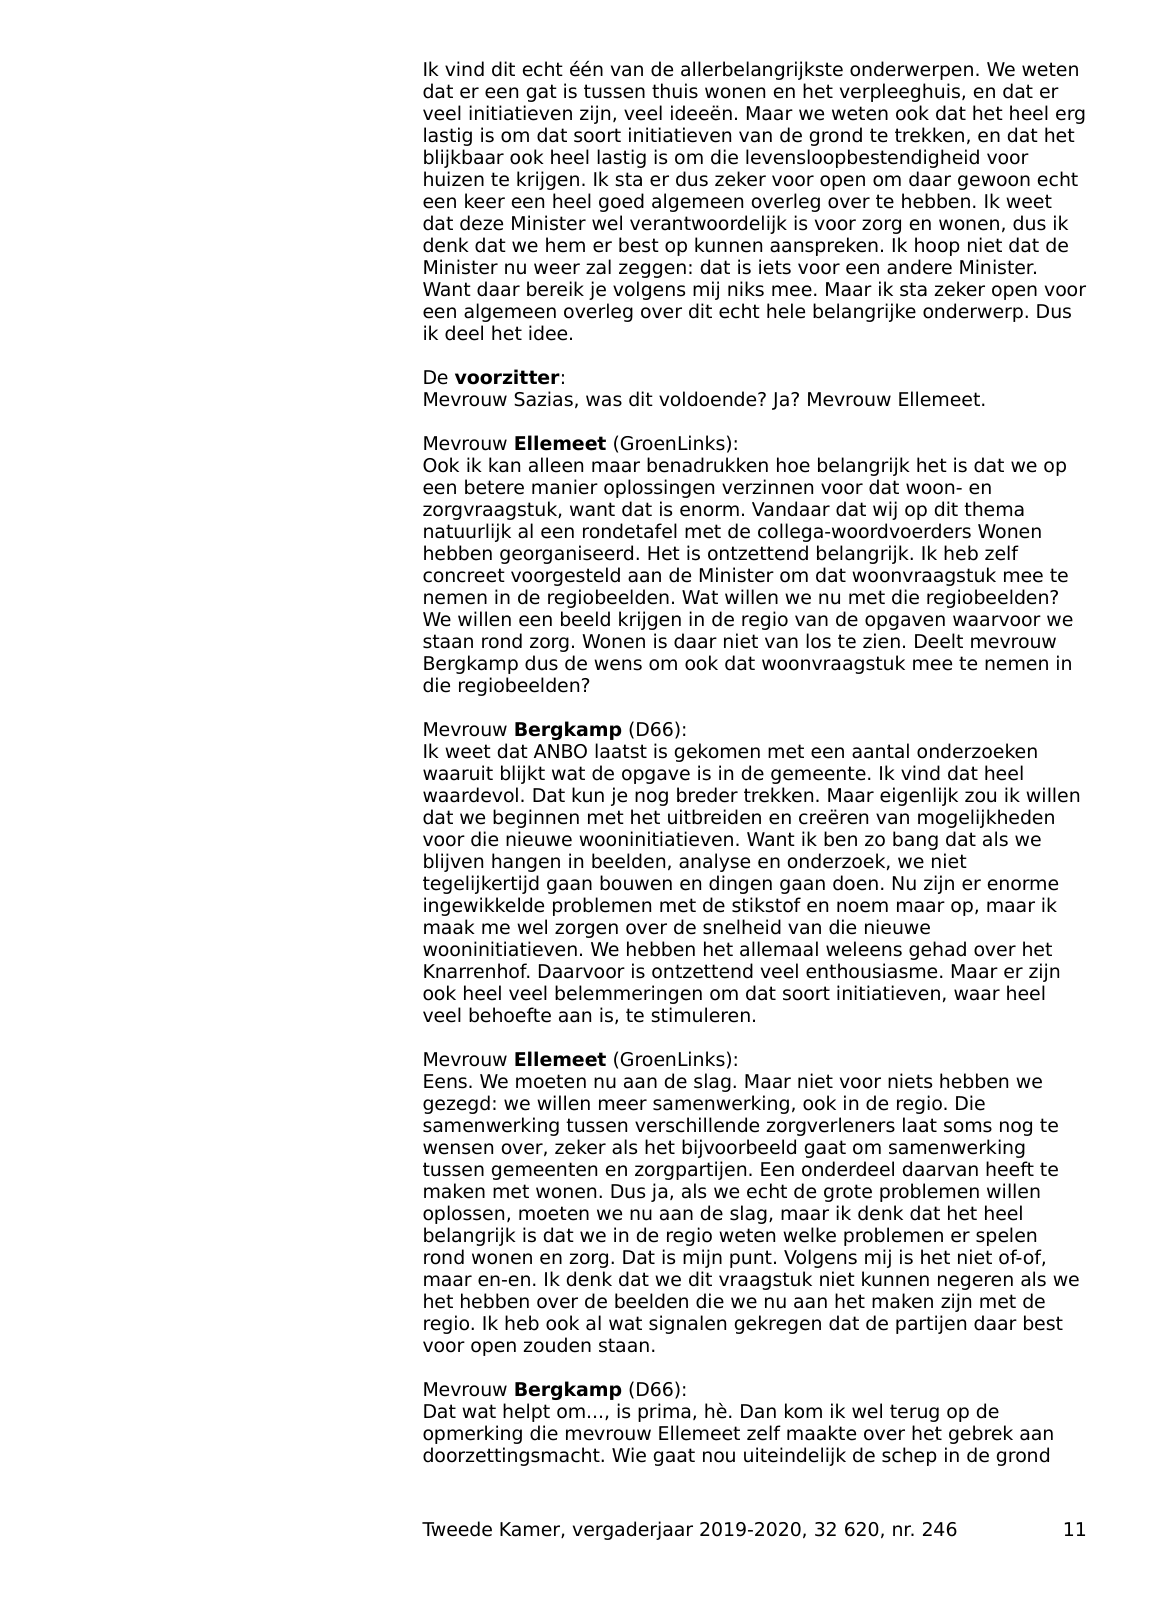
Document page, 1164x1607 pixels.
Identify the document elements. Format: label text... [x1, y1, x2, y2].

text Mevrouw Sazias, was dit voldoende? Ja? Mevrouw Ellemeet. [422, 389, 1087, 411]
text Ik weet dat ANBO laatst is gekomen met een aantal onderzoeken waaruit blijkt wat de opgave is in de gemeente. Ik vind dat heel waardevol. Dat kun je nog breder trekken. Maar eigenlijk zou ik willen dat we beginnen met het uitbreiden en creëren van mogelijkheden voor die nieuwe wooninitiatieven. Want ik ben zo bang dat als we blijven hangen in beelden, analyse en onderzoek, we niet tegelijkertijd gaan bouwen en dingen gaan doen. Nu zijn er enorme ingewikkelde problemen met de stikstof en noem maar op, maar ik maak me wel zorgen over de snelheid van die nieuwe wooninitiatieven. We hebben het allemaal weleens gehad over het Knarrenhof. Daarvoor is ontzettend veel enthousiasme. Maar er zijn ook heel veel belemmeringen om dat soort initiatieven, waar heel veel behoefte aan is, te stimuleren. [422, 741, 1087, 1027]
text Dat wat helpt om..., is prima, hè. Dan kom ik wel terug op de opmerking die mevrouw Ellemeet zelf maakte over het gebrek aan doorzettingsmacht. Wie gaat nou uiteindelijk de schep in de grond [422, 1401, 1087, 1467]
text Eens. We moeten nu aan de slag. Maar niet voor niets hebben we gezegd: we willen meer samenwerking, ook in de regio. Die samenwerking tussen verschillende zorgverleners laat soms nog te wensen over, zeker als het bijvoorbeeld gaat om samenwerking tussen gemeenten en zorgpartijen. Een onderdeel daarvan heeft te maken met wonen. Dus ja, als we echt de grote problemen willen oplossen, moeten we nu aan de slag, maar ik denk dat het heel belangrijk is dat we in de regio weten welke problemen er spelen rond wonen en zorg. Dat is mijn punt. Volgens mij is het niet of-of, maar en-en. Ik denk dat we dit vraagstuk niet kunnen negeren als we het hebben over de beelden die we nu aan het maken zijn met de regio. Ik heb ook al wat signalen gekregen dat de partijen daar best voor open zouden staan. [422, 1071, 1087, 1357]
text Mevrouw Bergkamp (D66): [422, 719, 1087, 741]
text De voorzitter: [422, 367, 1087, 389]
text Mevrouw Ellemeet (GroenLinks): [422, 433, 1087, 455]
text Ik vind dit echt één van de allerbelangrijkste onderwerpen. We weten dat er een gat is tussen thuis wonen en het verpleeghuis, en dat er veel initiatieven zijn, veel ideeën. Maar we weten ook dat het heel erg lastig is om dat soort initiatieven van de grond te trekken, en dat het blijkbaar ook heel lastig is om die levensloopbestendigheid voor huizen te krijgen. Ik sta er dus zeker voor open om daar gewoon echt een keer een heel goed algemeen overleg over te hebben. Ik weet dat deze Minister wel verantwoordelijk is voor zorg en wonen, dus ik denk dat we hem er best op kunnen aanspreken. Ik hoop niet dat de Minister nu weer zal zeggen: dat is iets voor een andere Minister. Want daar bereik je volgens mij niks mee. Maar ik sta zeker open voor een algemeen overleg over dit echt hele belangrijke onderwerp. Dus ik deel het idee. [422, 59, 1087, 345]
text Mevrouw Bergkamp (D66): [422, 1379, 1087, 1401]
text Ook ik kan alleen maar benadrukken hoe belangrijk het is dat we op een betere manier oplossingen verzinnen voor dat woon- en zorgvraagstuk, want dat is enorm. Vandaar dat wij op dit thema natuurlijk al een rondetafel met de collega-woordvoerders Wonen hebben georganiseerd. Het is ontzettend belangrijk. Ik heb zelf concreet voorgesteld aan de Minister om dat woonvraagstuk mee te nemen in de regiobeelden. Wat willen we nu met die regiobeelden? We willen een beeld krijgen in de regio van de opgaven waarvoor we staan rond zorg. Wonen is daar niet van los te zien. Deelt mevrouw Bergkamp dus de wens om ook dat woonvraagstuk mee te nemen in die regiobeelden? [422, 455, 1087, 697]
text Mevrouw Ellemeet (GroenLinks): [422, 1049, 1087, 1071]
